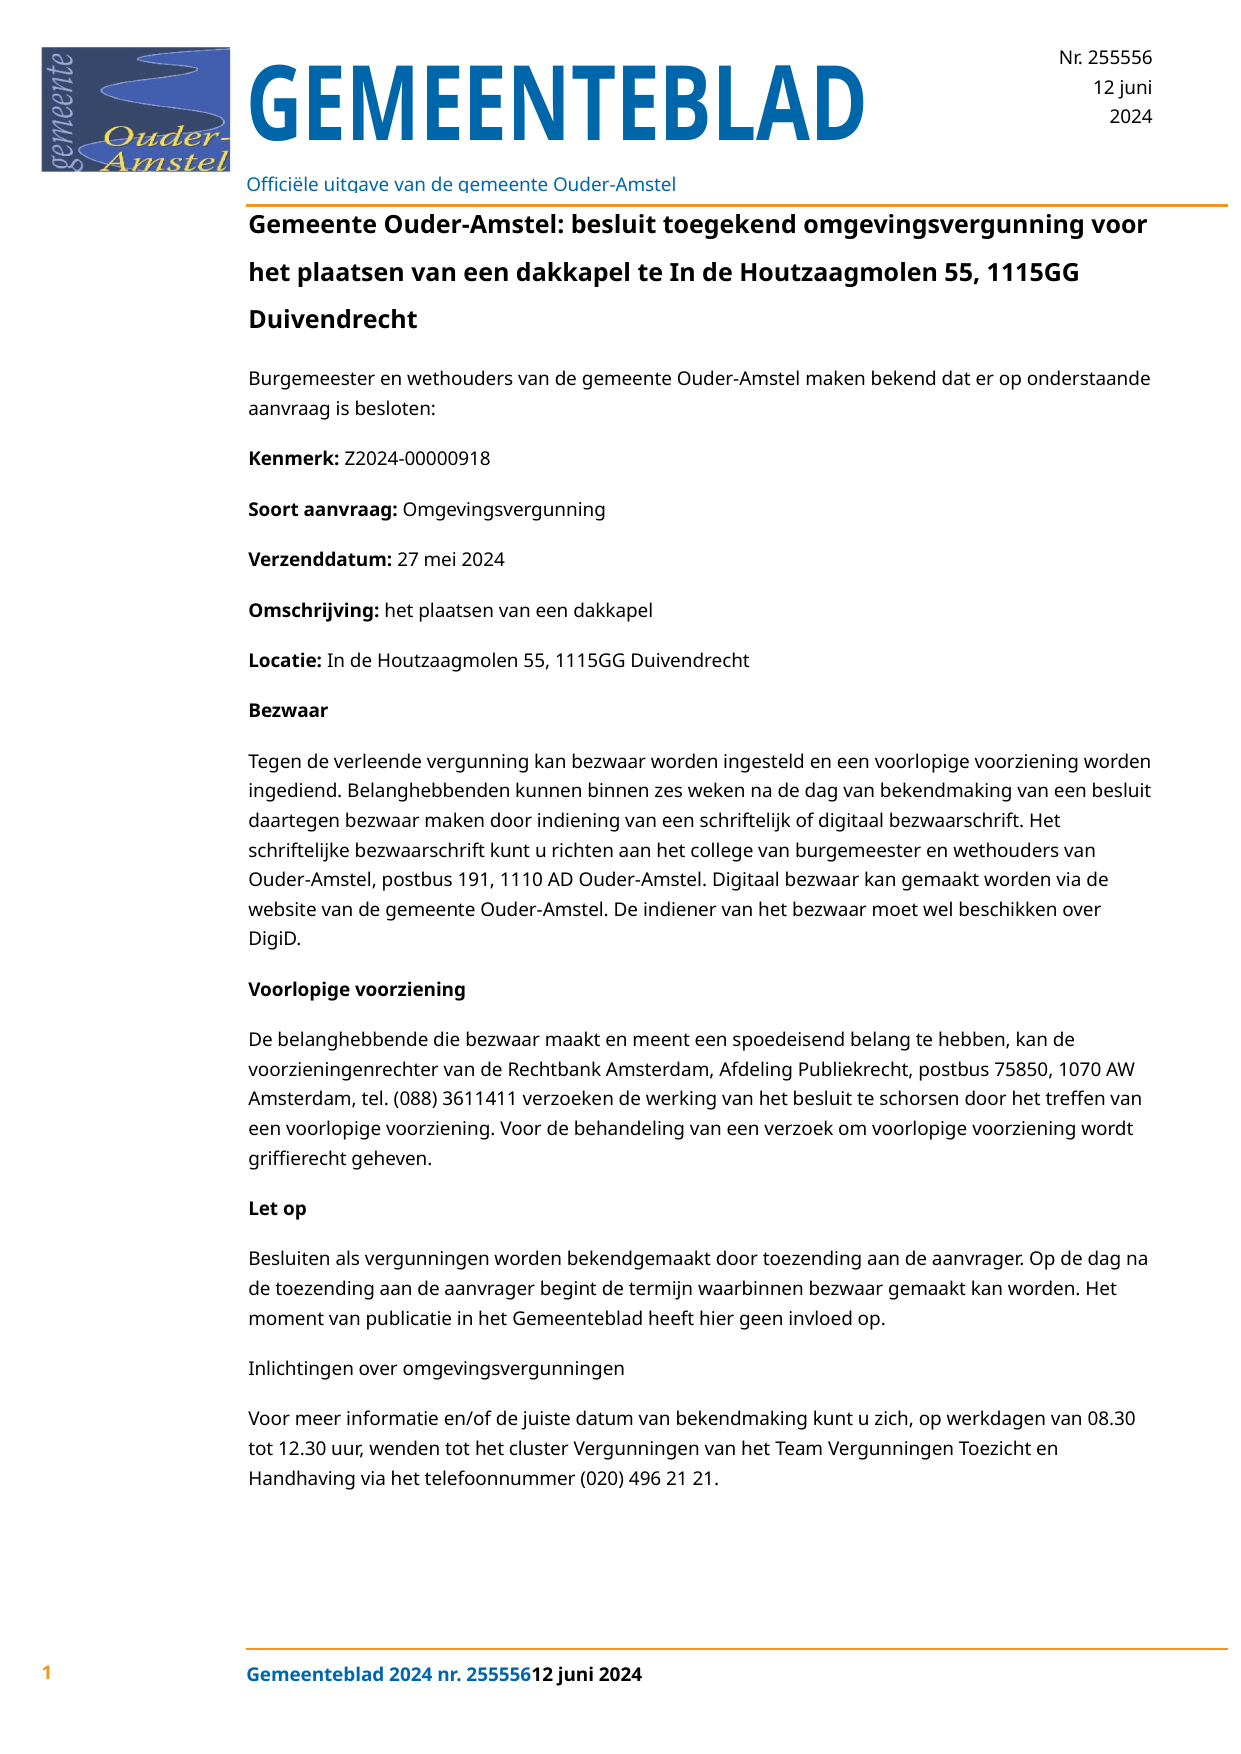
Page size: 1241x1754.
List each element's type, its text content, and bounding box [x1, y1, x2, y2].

text Soort aanvraag: Omgevingsvergunning [248, 496, 1152, 522]
text Locatie: In de Houtzaagmolen 55, 1115GG Duivendrecht [248, 647, 1152, 673]
text Gemeente Ouder-Amstel: besluit toegekend omgevingsvergunning voor het plaatsen van een dakkapel te In de Houtzaagmolen 55, 1115GG Duivendrecht [248, 207, 1152, 336]
text Inlichtingen over omgevingsvergunningen [248, 1355, 1152, 1381]
text Voor meer informatie en/of de juiste datum van bekendmaking kunt u zich, op werkdagen van 08.30 tot 12.30 uur, wenden tot het cluster Vergunningen van het Team Vergunningen Toezicht en Handhaving via het telefoonnummer (020) 496 21 21. [248, 1406, 1152, 1490]
text Kenmerk: Z2024-00000918 [248, 446, 1152, 471]
text Burgemeester en wethouders van de gemeente Ouder-Amstel maken bekend dat er op onderstaande aanvraag is besloten: [248, 366, 1152, 421]
text Bezwaar [248, 698, 1152, 723]
text Omschrijving: het plaatsen van een dakkapel [248, 597, 1152, 622]
text De belanghebbende die bezwaar maakt en meent een spoedeisend belang te hebben, kan de voorzieningenrechter van de Rechtbank Amsterdam, Afdeling Publiekrecht, postbus 75850, 1070 AW Amsterdam, tel. (088) 3611411 verzoeken de werking van het besluit te schorsen door het treffen van een voorlopige voorziening. Voor de behandeling van een verzoek om voorlopige voorziening wordt griffierecht geheven. [248, 1026, 1152, 1170]
text Tegen de verleende vergunning kan bezwaar worden ingesteld en een voorlopige voorziening worden ingediend. Belanghebbenden kunnen binnen zes weken na de dag van bekendmaking van een besluit daartegen bezwaar maken door indiening van een schriftelijk of digitaal bezwaarschrift. Het schriftelijke bezwaarschrift kunt u richten aan het college van burgemeester en wethouders van Ouder-Amstel, postbus 191, 1110 AD Ouder-Amstel. Digitaal bezwaar kan gemaakt worden via de website van de gemeente Ouder-Amstel. De indiener van het bezwaar moet wel beschikken over DigiD. [248, 748, 1152, 951]
text Voorlopige voorziening [248, 976, 1152, 1002]
picture [41, 47, 231, 172]
text Verzenddatum: 27 mei 2024 [248, 546, 1152, 572]
text Besluiten als vergunningen worden bekendgemaakt door toezending aan de aanvrager. Op de dag na de toezending aan de aanvrager begint de termijn waarbinnen bezwaar gemaakt kan worden. Het moment van publicatie in het Gemeenteblad heeft hier geen invloed op. [248, 1246, 1152, 1330]
text Let op [248, 1195, 1152, 1221]
